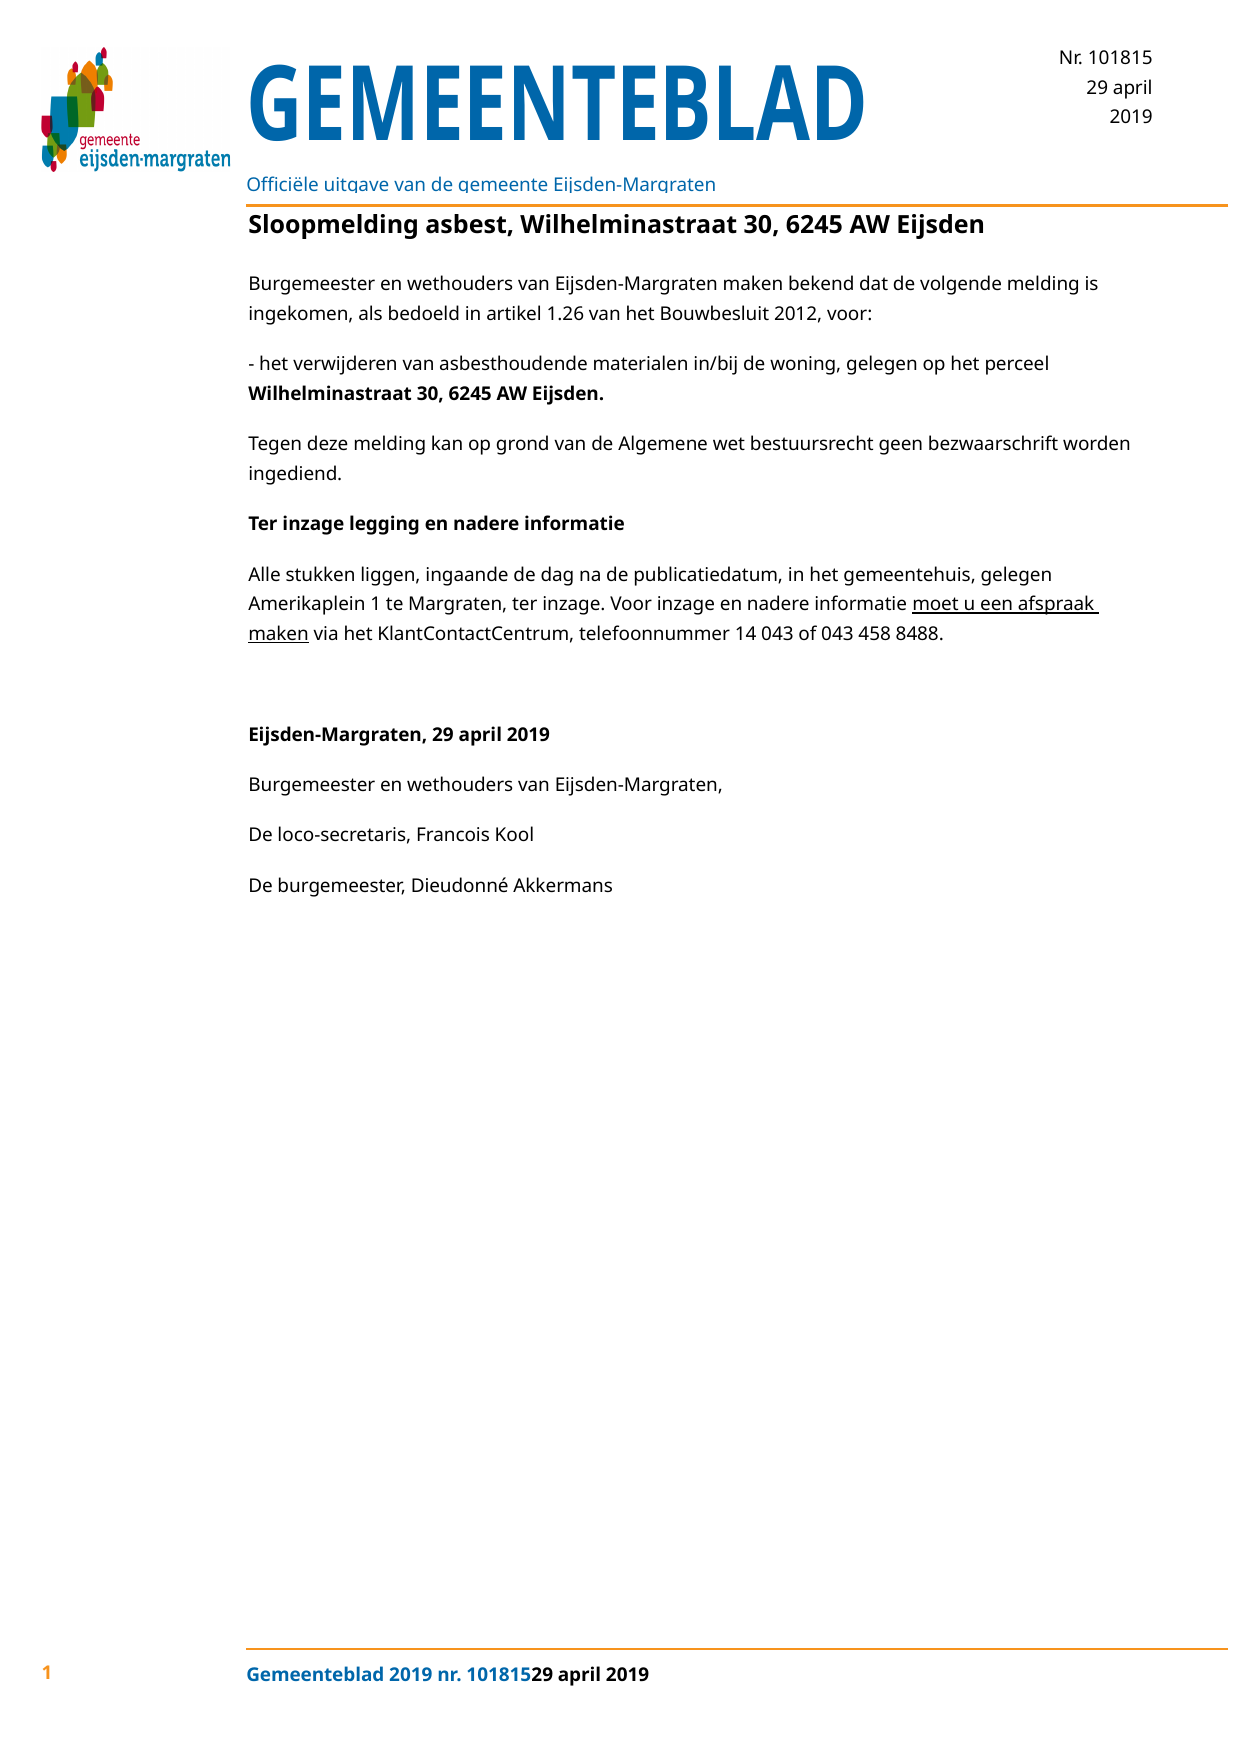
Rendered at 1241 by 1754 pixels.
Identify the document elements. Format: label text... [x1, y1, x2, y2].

text Burgemeester en wethouders van Eijsden-Margraten maken bekend dat de volgende melding is ingekomen, als bedoeld in artikel 1.26 van het Bouwbesluit 2012, voor: [248, 270, 1152, 326]
text De burgemeester, Dieudonné Akkermans [248, 872, 1152, 898]
text Ter inzage legging en nadere informatie [248, 510, 1152, 536]
text - het verwijderen van asbesthoudende materialen in/bij de woning, gelegen op het perceel Wilhelminastraat 30, 6245 AW Eijsden. [248, 350, 1152, 406]
text Sloopmelding asbest, Wilhelminastraat 30, 6245 AW Eijsden [248, 207, 1152, 241]
text De loco-secretaris, Francois Kool [248, 822, 1152, 847]
picture [41, 47, 231, 172]
text Burgemeester en wethouders van Eijsden-Margraten, [248, 771, 1152, 797]
text Eijsden-Margraten, 29 april 2019 [248, 721, 1152, 746]
text Alle stukken liggen, ingaande de dag na de publicatiedatum, in het gemeentehuis, gelegen Amerikaplein 1 te Margraten, ter inzage. Voor inzage en nadere informatie moet u een afspraak maken via het KlantContactCentrum, telefoonnummer 14 043 of 043 458 8488. [248, 561, 1152, 646]
text Tegen deze melding kan op grond van de Algemene wet bestuursrecht geen bezwaarschrift worden ingediend. [248, 430, 1152, 486]
